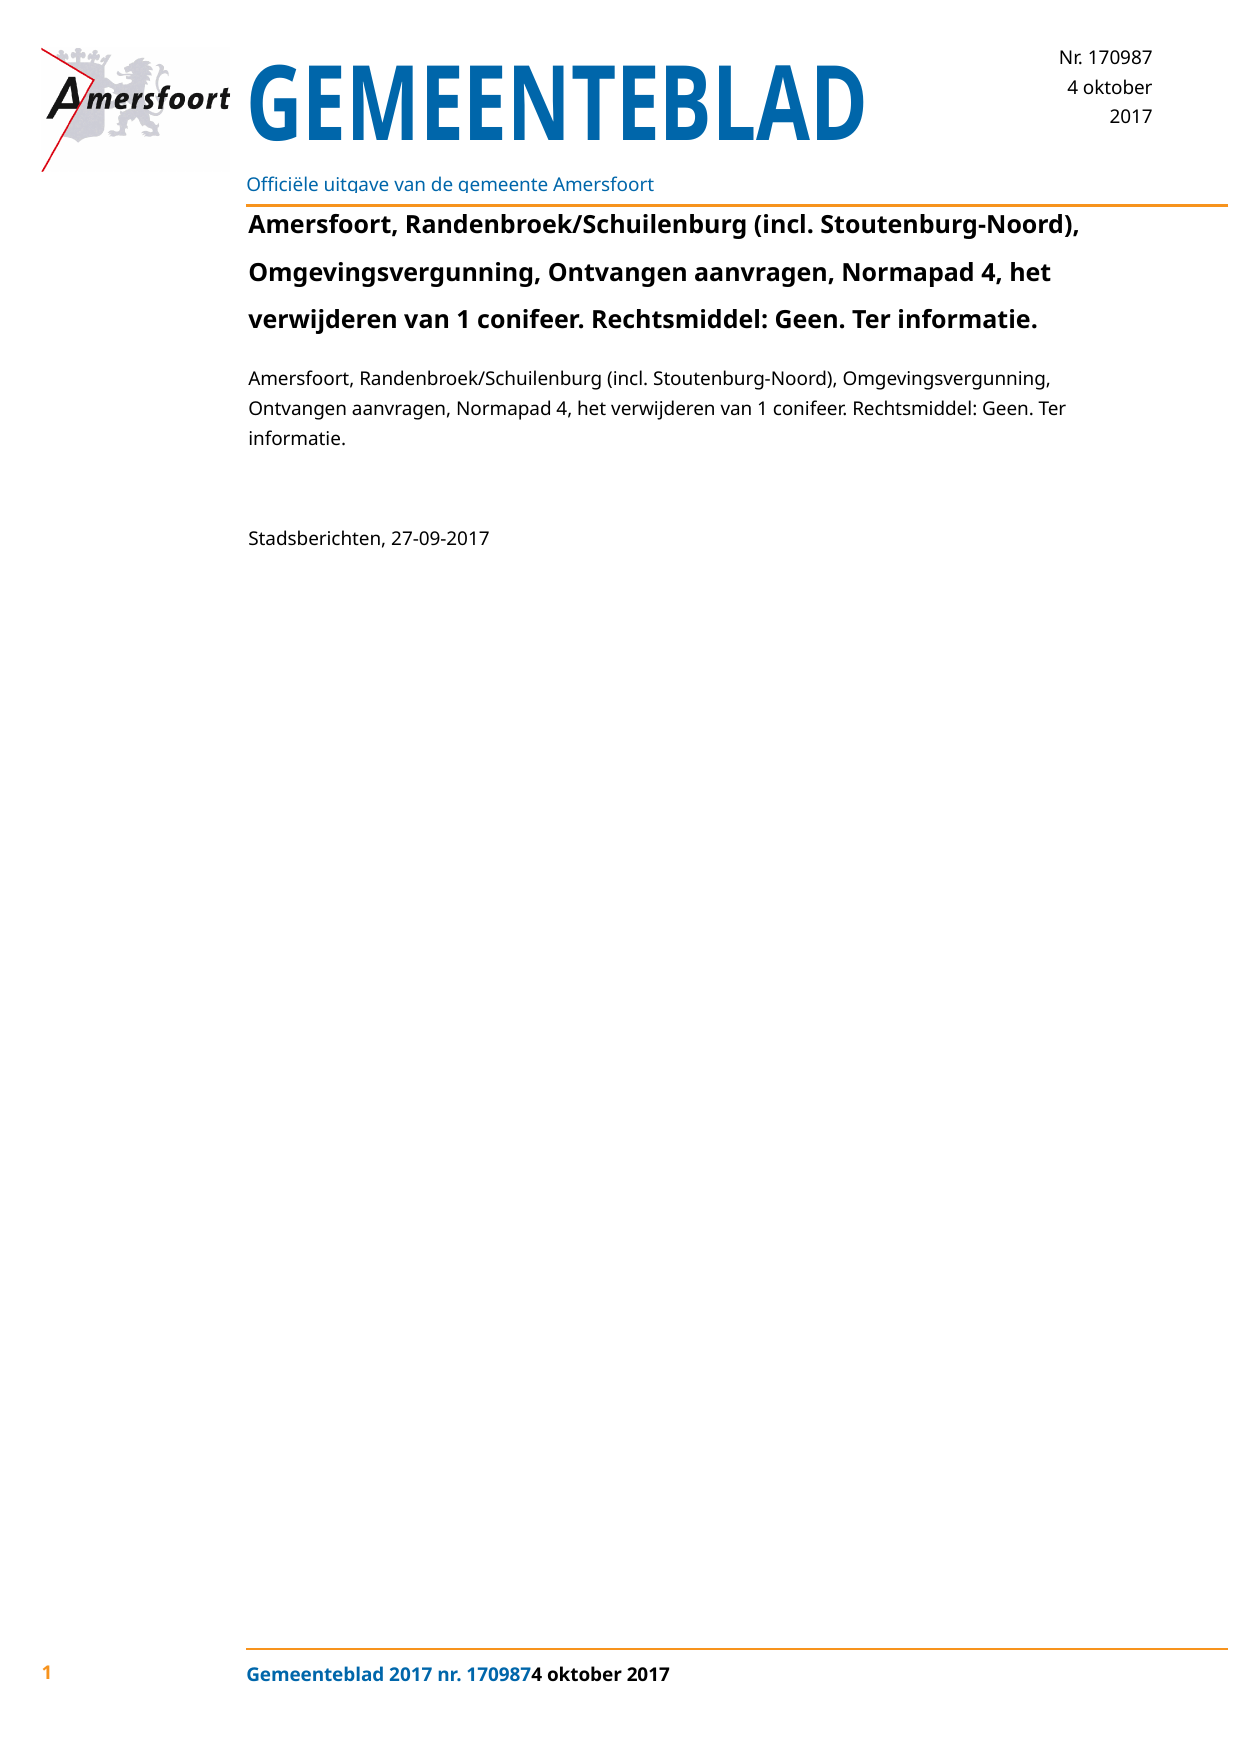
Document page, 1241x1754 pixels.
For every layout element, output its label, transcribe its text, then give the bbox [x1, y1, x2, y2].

picture [41, 47, 231, 172]
text Stadsberichten, 27-09-2017 [248, 526, 1152, 551]
text Amersfoort, Randenbroek/Schuilenburg (incl. Stoutenburg-Noord), Omgevingsvergunning, Ontvangen aanvragen, Normapad 4, het verwijderen van 1 conifeer. Rechtsmiddel: Geen. Ter informatie. [248, 366, 1152, 450]
text Amersfoort, Randenbroek/Schuilenburg (incl. Stoutenburg-Noord), Omgevingsvergunning, Ontvangen aanvragen, Normapad 4, het verwijderen van 1 conifeer. Rechtsmiddel: Geen. Ter informatie. [248, 207, 1152, 336]
